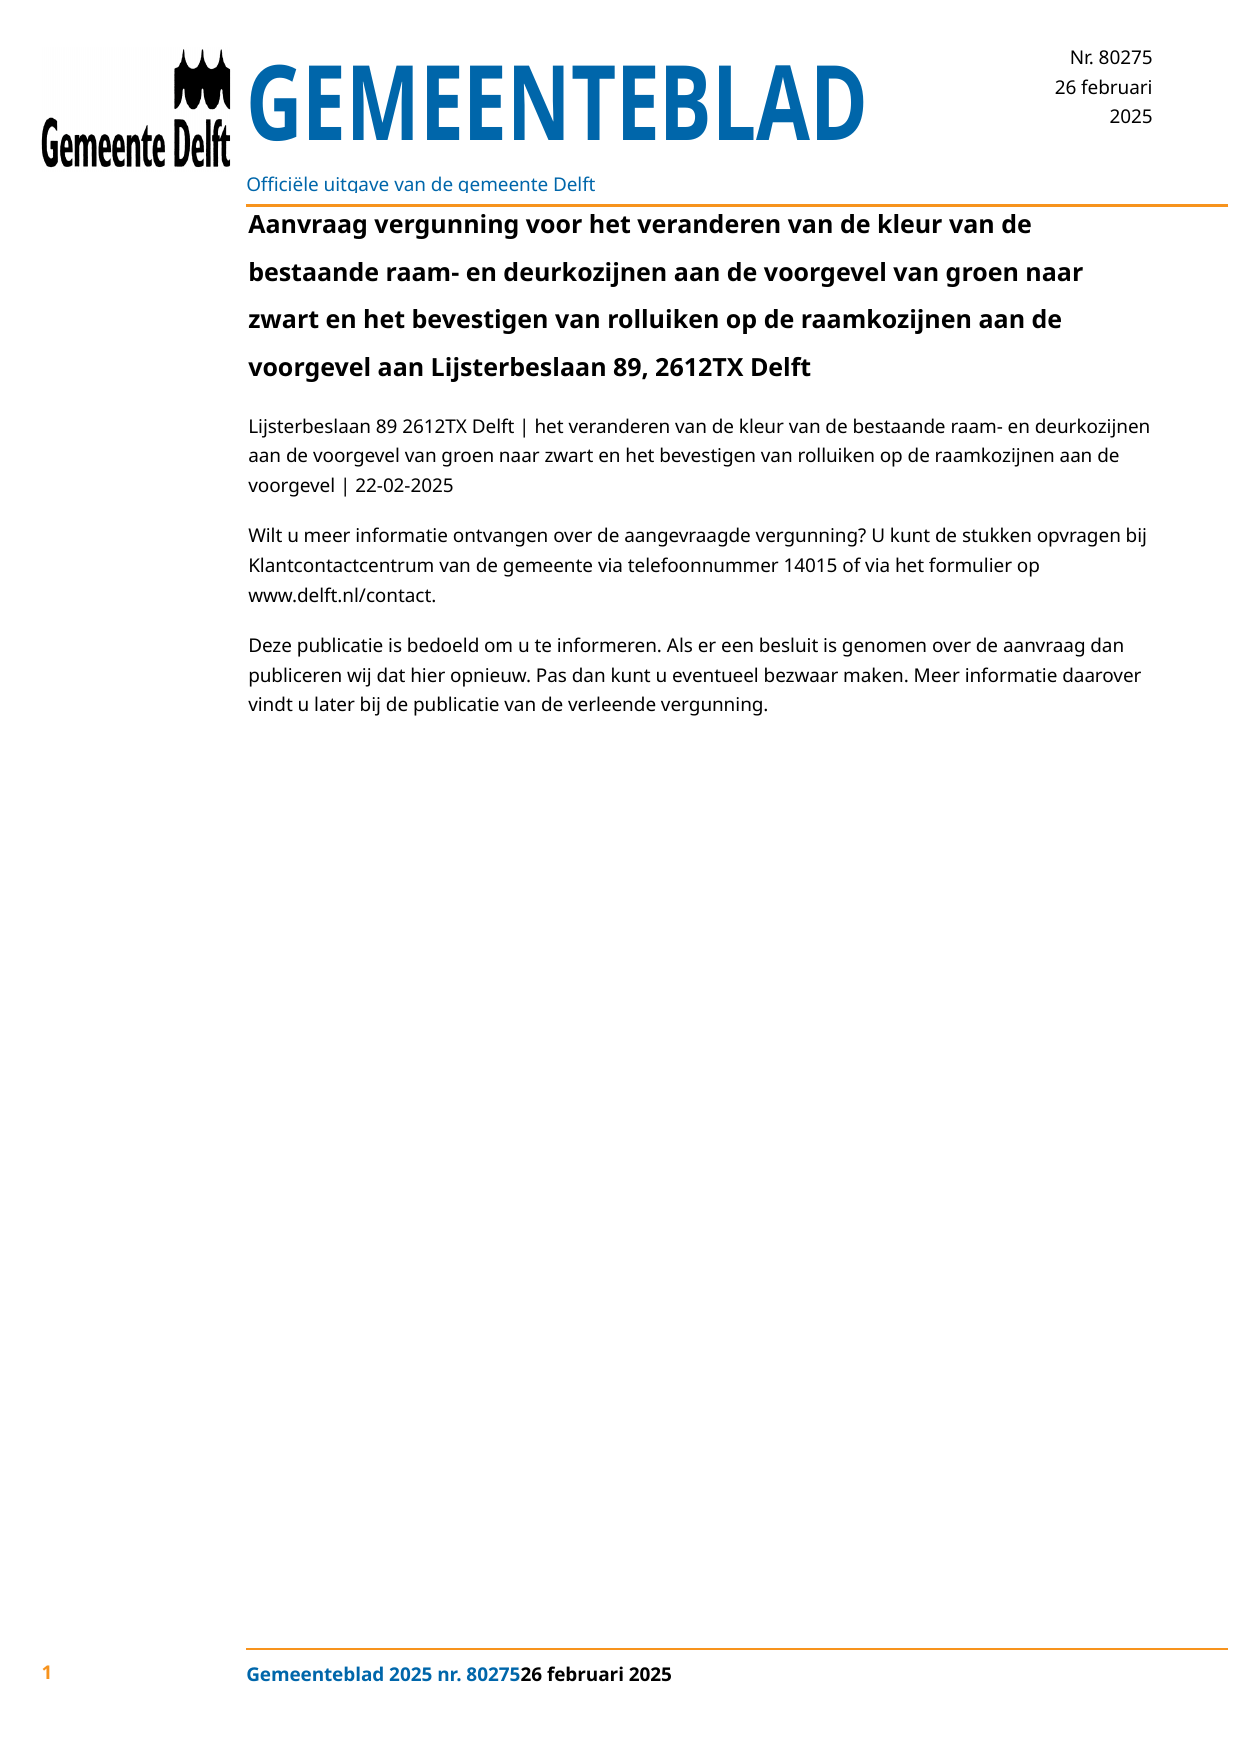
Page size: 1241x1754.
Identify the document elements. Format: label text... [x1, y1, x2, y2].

picture [41, 47, 231, 172]
text Lijsterbeslaan 89 2612TX Delft | het veranderen van de kleur van de bestaande raam- en deurkozijnen aan de voorgevel van groen naar zwart en het bevestigen van rolluiken op de raamkozijnen aan de voorgevel | 22-02-2025 [248, 413, 1152, 498]
text Deze publicatie is bedoeld om u te informeren. Als er een besluit is genomen over de aanvraag dan publiceren wij dat hier opnieuw. Pas dan kunt u eventueel bezwaar maken. Meer informatie daarover vindt u later bij de publicatie van de verleende vergunning. [248, 632, 1152, 717]
text Wilt u meer informatie ontvangen over de aangevraagde vergunning? U kunt de stukken opvragen bij Klantcontactcentrum van de gemeente via telefoonnummer 14015 of via het formulier op www.delft.nl/contact. [248, 523, 1152, 608]
text Aanvraag vergunning voor het veranderen van de kleur van de bestaande raam- en deurkozijnen aan de voorgevel van groen naar zwart en het bevestigen van rolluiken op de raamkozijnen aan de voorgevel aan Lijsterbeslaan 89, 2612TX Delft [248, 207, 1152, 384]
